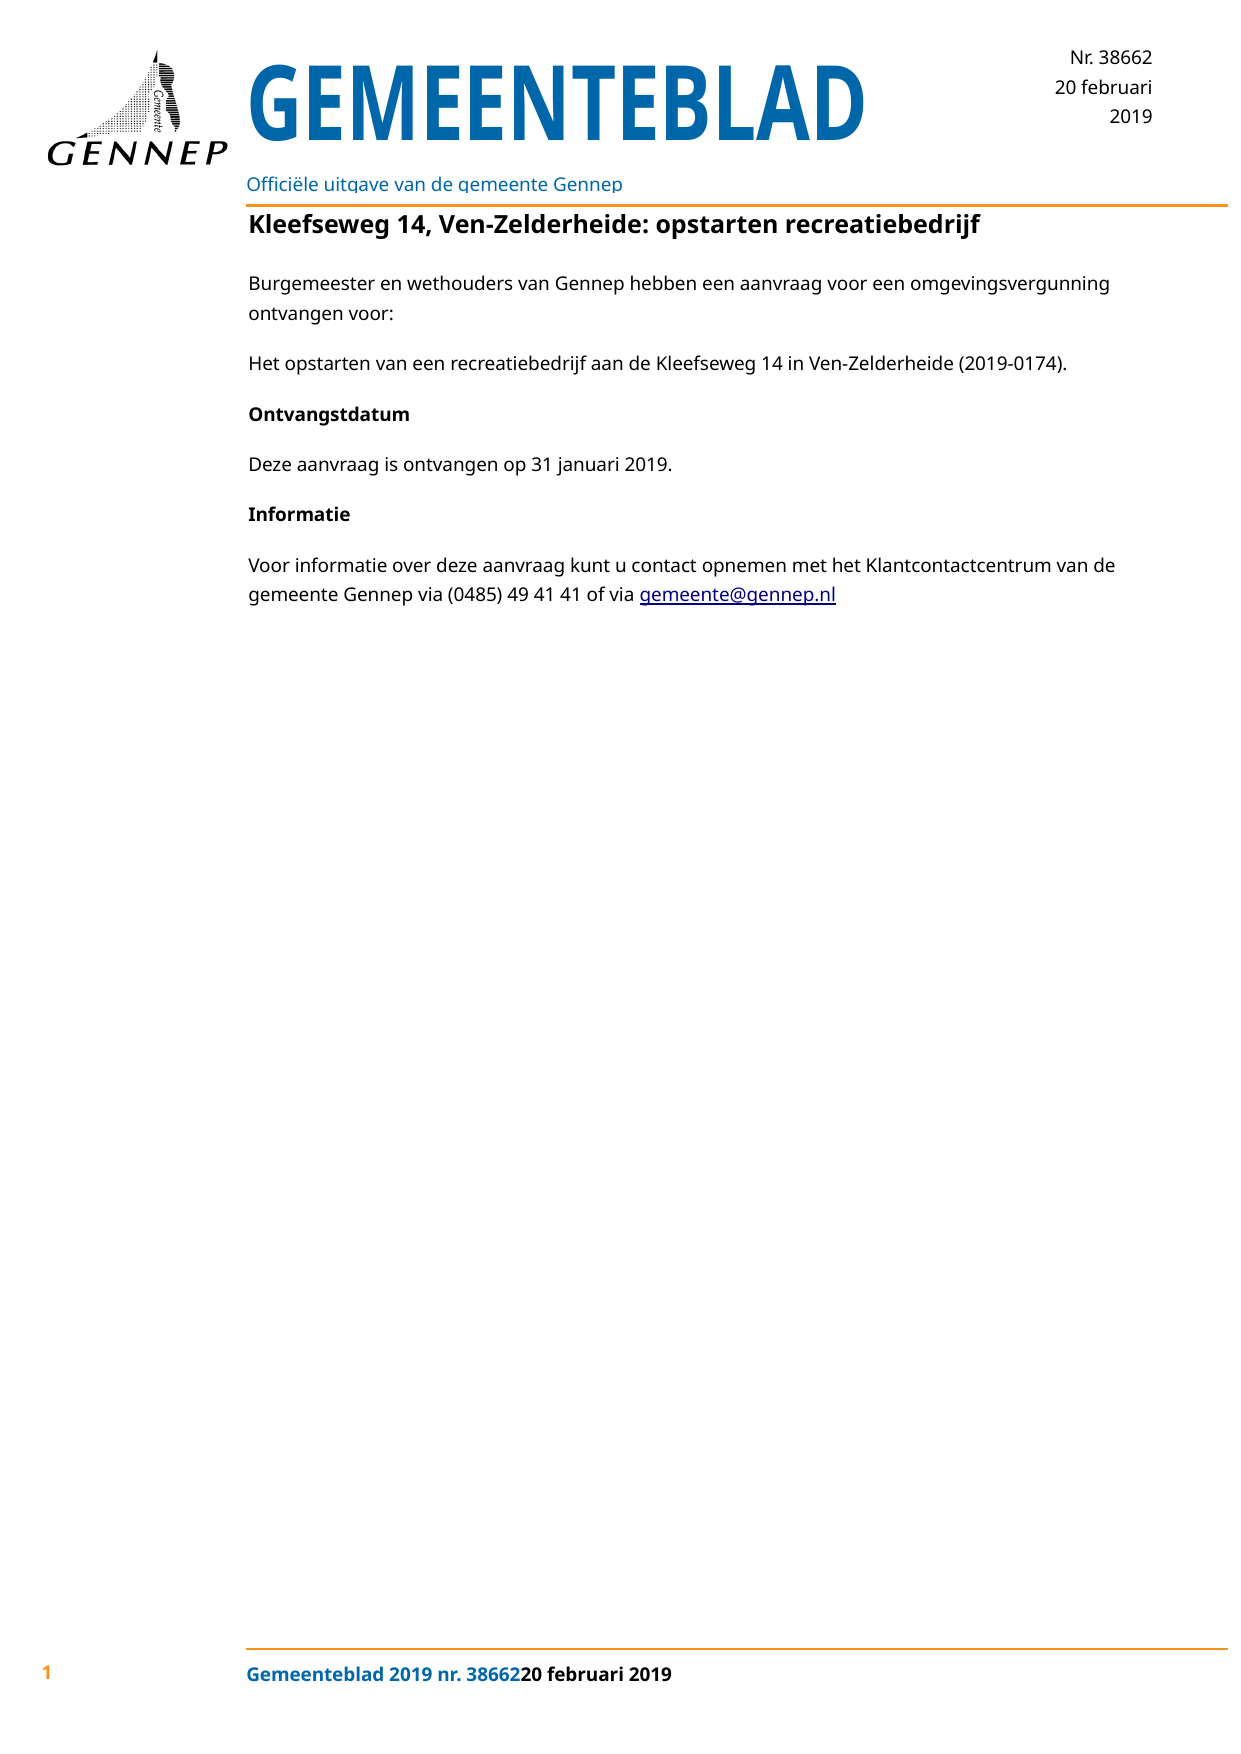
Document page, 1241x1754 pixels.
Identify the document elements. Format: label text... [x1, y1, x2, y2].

text Kleefseweg 14, Ven-Zelderheide: opstarten recreatiebedrijf [248, 207, 1152, 241]
text Ontvangstdatum [248, 401, 1152, 426]
text Informatie [248, 502, 1152, 527]
text Deze aanvraag is ontvangen op 31 januari 2019. [248, 451, 1152, 477]
text Het opstarten van een recreatiebedrijf aan de Kleefseweg 14 in Ven-Zelderheide (2019-0174). [248, 350, 1152, 376]
picture [41, 47, 231, 172]
text Voor informatie over deze aanvraag kunt u contact opnemen met het Klantcontactcentrum van de gemeente Gennep via (0485) 49 41 41 of via gemeente@gennep.nl [248, 552, 1152, 607]
text Burgemeester en wethouders van Gennep hebben een aanvraag voor een omgevingsvergunning ontvangen voor: [248, 270, 1152, 326]
